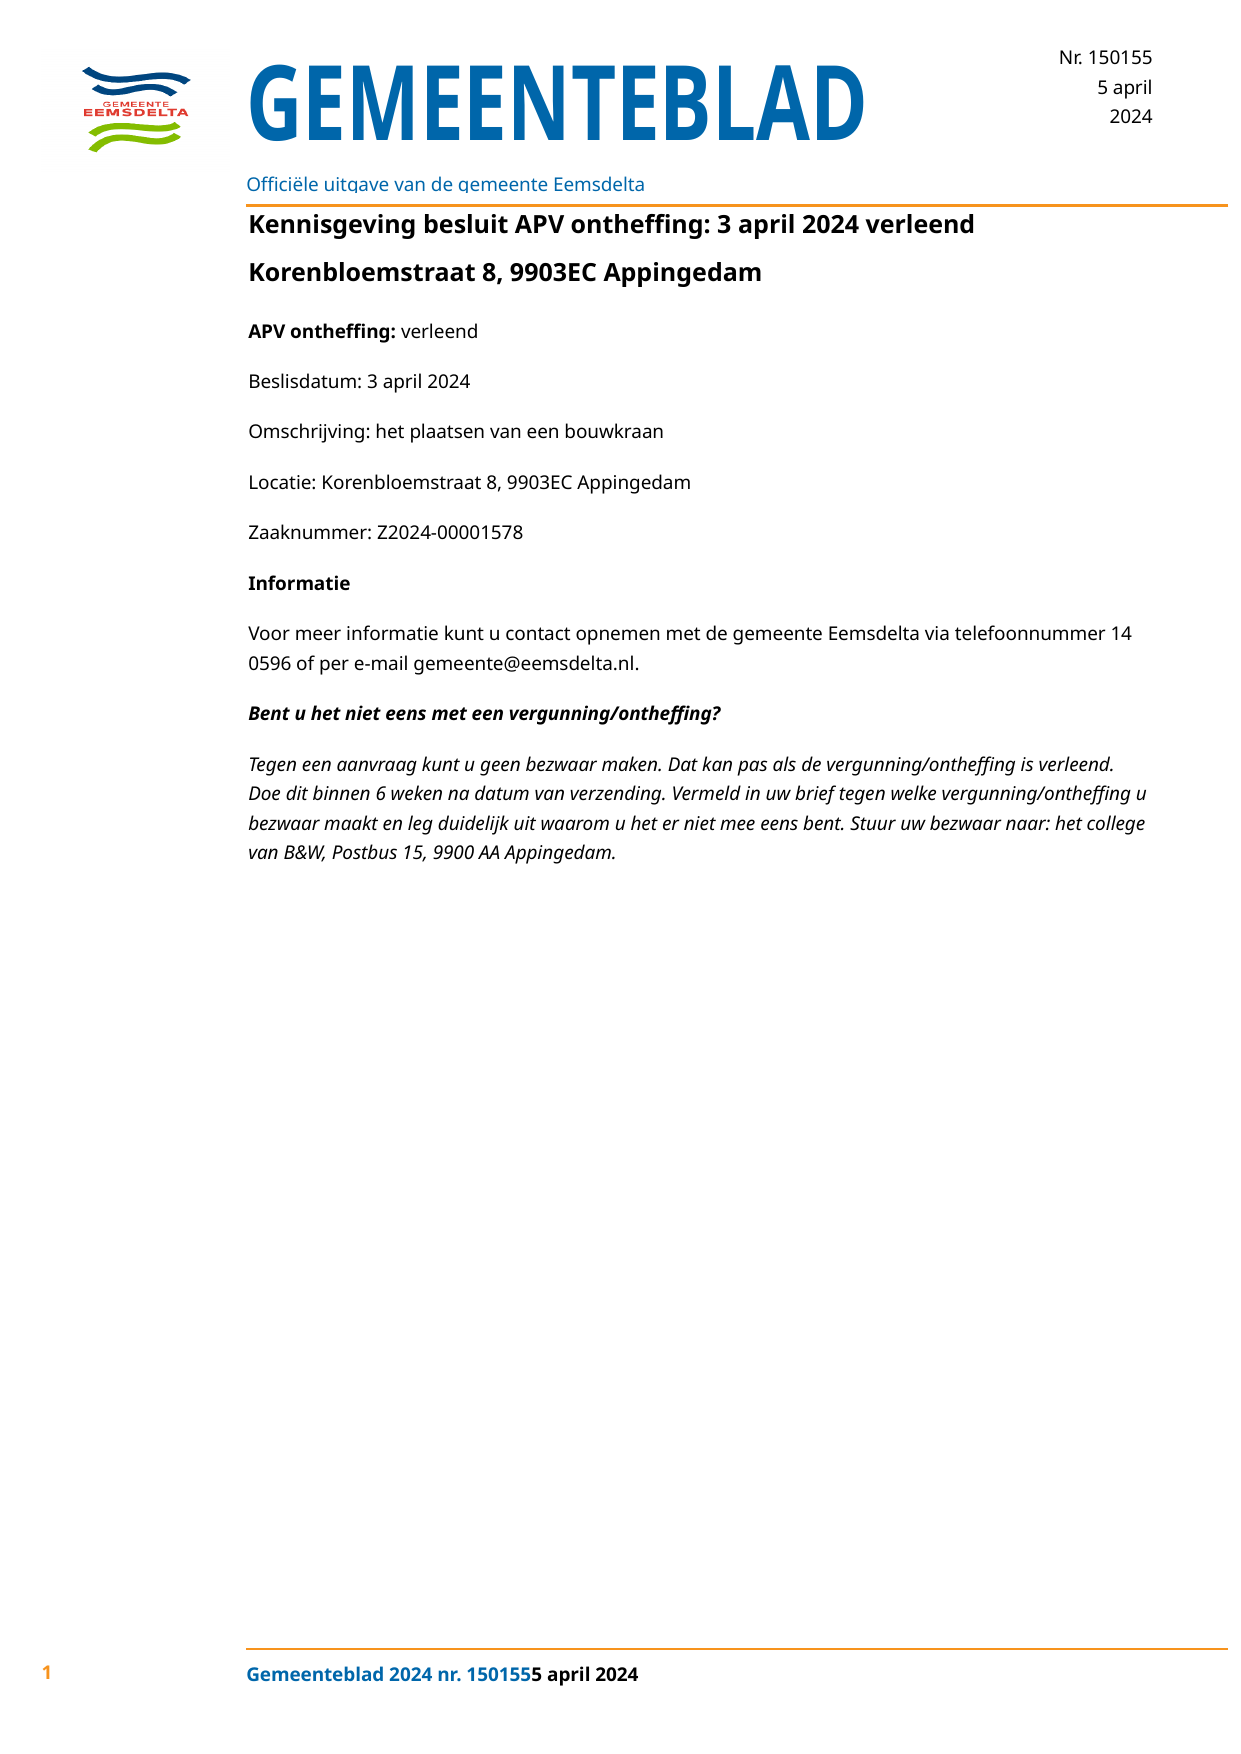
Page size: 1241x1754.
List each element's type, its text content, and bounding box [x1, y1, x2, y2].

text Beslisdatum: 3 april 2024 [248, 368, 1152, 394]
text Bent u het niet eens met een vergunning/ontheffing? [248, 700, 1152, 726]
text Tegen een aanvraag kunt u geen bezwaar maken. Dat kan pas als de vergunning/ontheffing is verleend. Doe dit binnen 6 weken na datum van verzending. Vermeld in uw brief tegen welke vergunning/ontheffing u bezwaar maakt en leg duidelijk uit waarom u het er niet mee eens bent. Stuur uw bezwaar naar: het college van B&W, Postbus 15, 9900 AA Appingedam. [248, 751, 1152, 865]
text Kennisgeving besluit APV ontheffing: 3 april 2024 verleend Korenbloemstraat 8, 9903EC Appingedam [248, 207, 1152, 288]
text Omschrijving: het plaatsen van een bouwkraan [248, 419, 1152, 444]
text Zaaknummer: Z2024-00001578 [248, 519, 1152, 545]
text APV ontheffing: verleend [248, 318, 1152, 344]
text Voor meer informatie kunt u contact opnemen met de gemeente Eemsdelta via telefoonnummer 14 0596 of per e-mail gemeente@eemsdelta.nl. [248, 620, 1152, 676]
picture [41, 47, 231, 172]
text Informatie [248, 570, 1152, 596]
text Locatie: Korenbloemstraat 8, 9903EC Appingedam [248, 469, 1152, 495]
